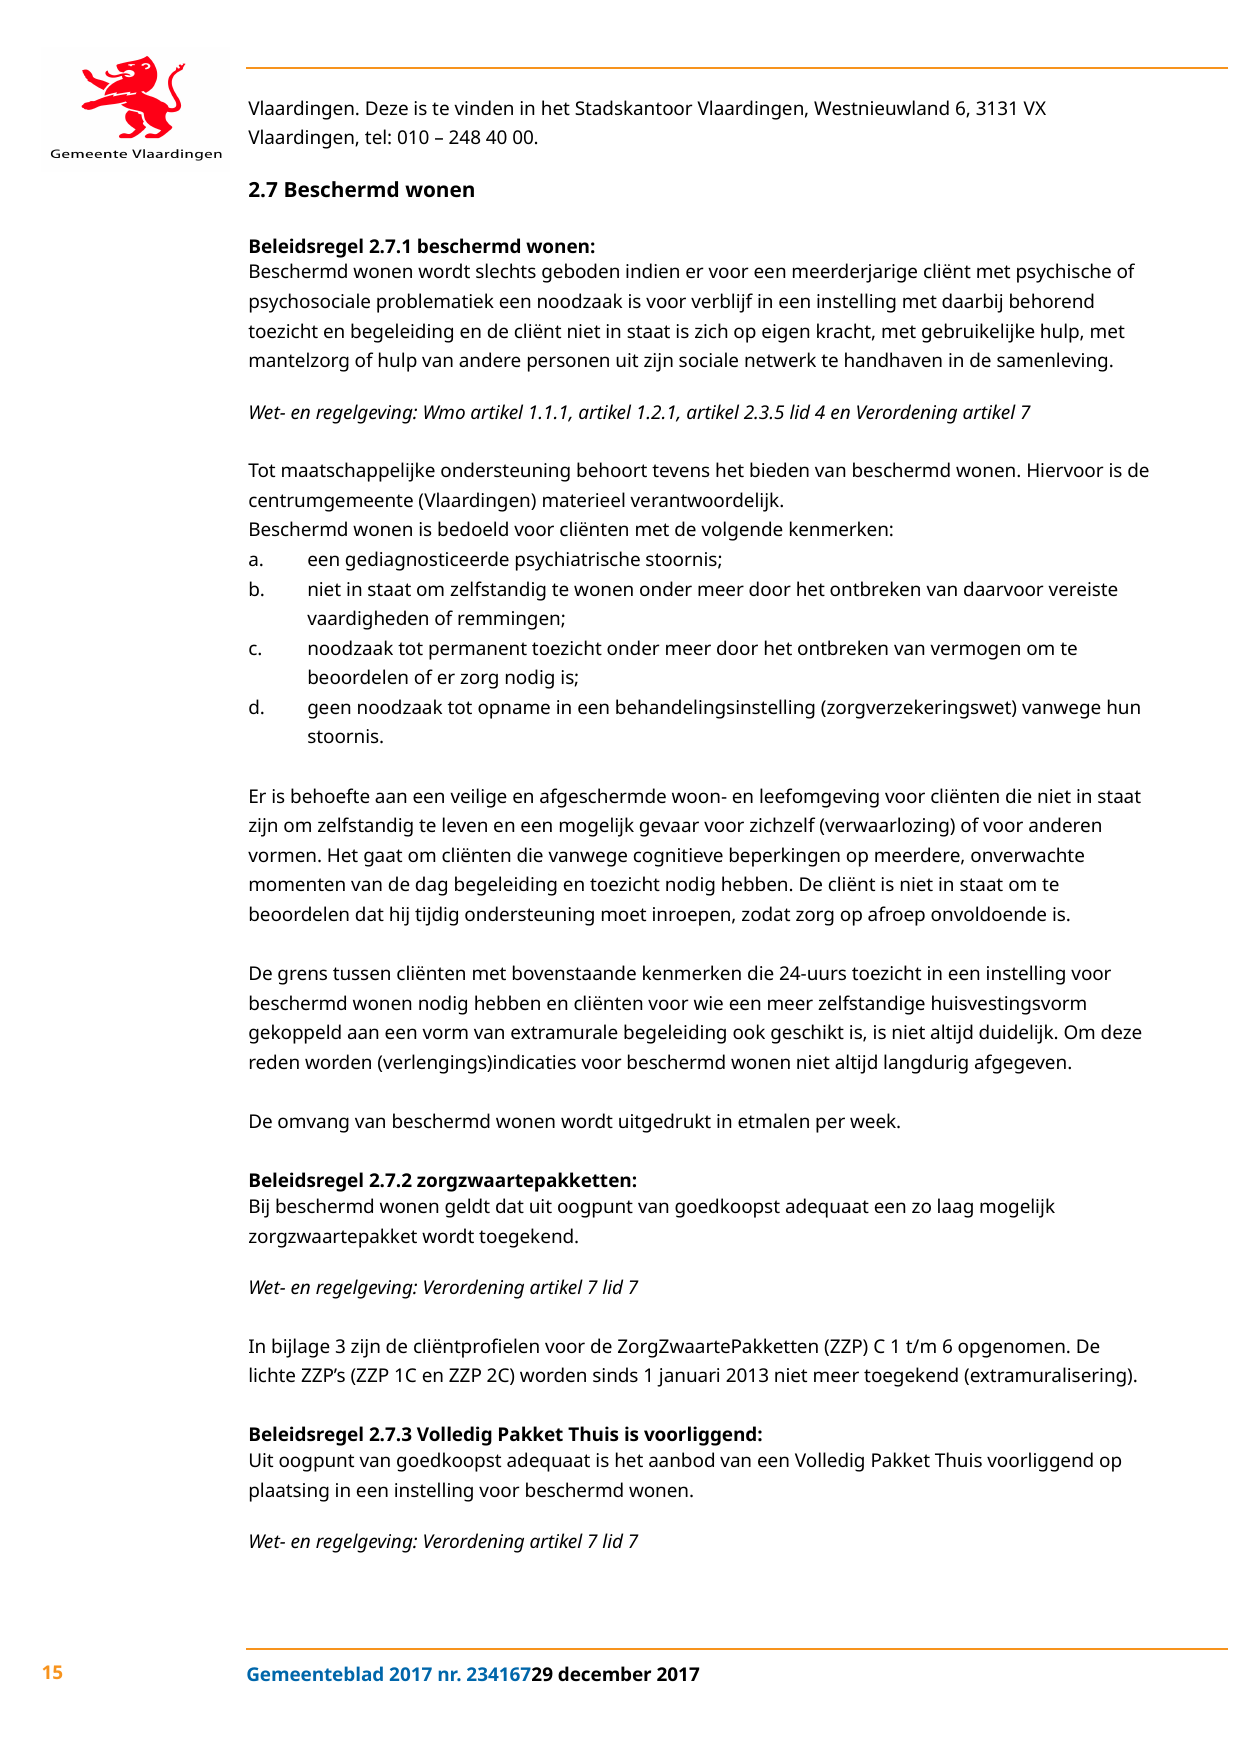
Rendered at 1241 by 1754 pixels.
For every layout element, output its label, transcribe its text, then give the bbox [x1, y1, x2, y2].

text Vlaardingen. Deze is te vinden in het Stadskantoor Vlaardingen, Westnieuwland 6, 3131 VX Vlaardingen, tel: 010 – 248 40 00. [248, 95, 1152, 150]
table_header Beleidsregel 2.7.2 zorgzwaartepakketten: [248, 1168, 1152, 1193]
list een gediagnosticeerde psychiatrische stoornis; [248, 546, 1152, 572]
text In bijlage 3 zijn de cliëntprofielen voor de ZorgZwaartePakketten (ZZP) C 1 t/m 6 opgenomen. De lichte ZZP’s (ZZP 1C en ZZP 2C) worden sinds 1 januari 2013 niet meer toegekend (extramuralisering). [248, 1333, 1152, 1388]
table_cell Wet- en regelgeving: Wmo artikel 1.1.1, artikel 1.2.1, artikel 2.3.5 lid 4 en Verordening artikel 7 [248, 399, 1152, 424]
table_cell [248, 373, 1152, 399]
text Er is behoefte aan een veilige en afgeschermde woon- en leefomgeving voor cliënten die niet in staat zijn om zelfstandig te leven en een mogelijk gevaar voor zichzelf (verwaarlozing) of voor anderen vormen. Het gaat om cliënten die vanwege cognitieve beperkingen op meerdere, onverwachte momenten van de dag begeleiding en toezicht nodig hebben. De cliënt is niet in staat om te beoordelen dat hij tijdig ondersteuning moet inroepen, zodat zorg op afroep onvoldoende is. [248, 783, 1152, 927]
text Tot maatschappelijke ondersteuning behoort tevens het bieden van beschermd wonen. Hiervoor is de centrumgemeente (Vlaardingen) materieel verantwoordelijk. [248, 457, 1152, 513]
list geen noodzaak tot opname in een behandelingsinstelling (zorgverzekeringswet) vanwege hun stoornis. [248, 694, 1152, 749]
table_header Beleidsregel 2.7.3 Volledig Pakket Thuis is voorliggend: [248, 1422, 1152, 1447]
table_cell [248, 1249, 1152, 1274]
text De grens tussen cliënten met bovenstaande kenmerken die 24-uurs toezicht in een instelling voor beschermd wonen nodig hebben en cliënten voor wie een meer zelfstandige huisvestingsvorm gekoppeld aan een vorm van extramurale begeleiding ook geschikt is, is niet altijd duidelijk. Om deze reden worden (verlengings)indicaties voor beschermd wonen niet altijd langdurig afgegeven. [248, 960, 1152, 1075]
table_cell Wet- en regelgeving: Verordening artikel 7 lid 7 [248, 1529, 1152, 1554]
table_cell Uit oogpunt van goedkoopst adequaat is het aanbod van een Volledig Pakket Thuis voorliggend op plaatsing in een instelling voor beschermd wonen. [248, 1448, 1152, 1503]
list noodzaak tot permanent toezicht onder meer door het ontbreken van vermogen om te beoordelen of er zorg nodig is; [248, 635, 1152, 690]
table_cell Bij beschermd wonen geldt dat uit oogpunt van goedkoopst adequaat een zo laag mogelijk zorgzwaartepakket wordt toegekend. [248, 1193, 1152, 1248]
table_cell Wet- en regelgeving: Verordening artikel 7 lid 7 [248, 1274, 1152, 1300]
table_header Beleidsregel 2.7.1 beschermd wonen: [248, 233, 1152, 259]
text De omvang van beschermd wonen wordt uitgedrukt in etmalen per week. [248, 1108, 1152, 1134]
text Beschermd wonen is bedoeld voor cliënten met de volgende kenmerken: [248, 517, 1152, 542]
picture [41, 47, 231, 172]
list niet in staat om zelfstandig te wonen onder meer door het ontbreken van daarvoor vereiste vaardigheden of remmingen; [248, 576, 1152, 631]
table_cell Beschermd wonen wordt slechts geboden indien er voor een meerderjarige cliënt met psychische of psychosociale problematiek een noodzaak is voor verblijf in een instelling met daarbij behorend toezicht en begeleiding en de cliënt niet in staat is zich op eigen kracht, met gebruikelijke hulp, met mantelzorg of hulp van andere personen uit zijn sociale netwerk te handhaven in de samenleving. [248, 259, 1152, 373]
text 2.7 Beschermd wonen [248, 175, 1152, 203]
table_cell [248, 1503, 1152, 1528]
